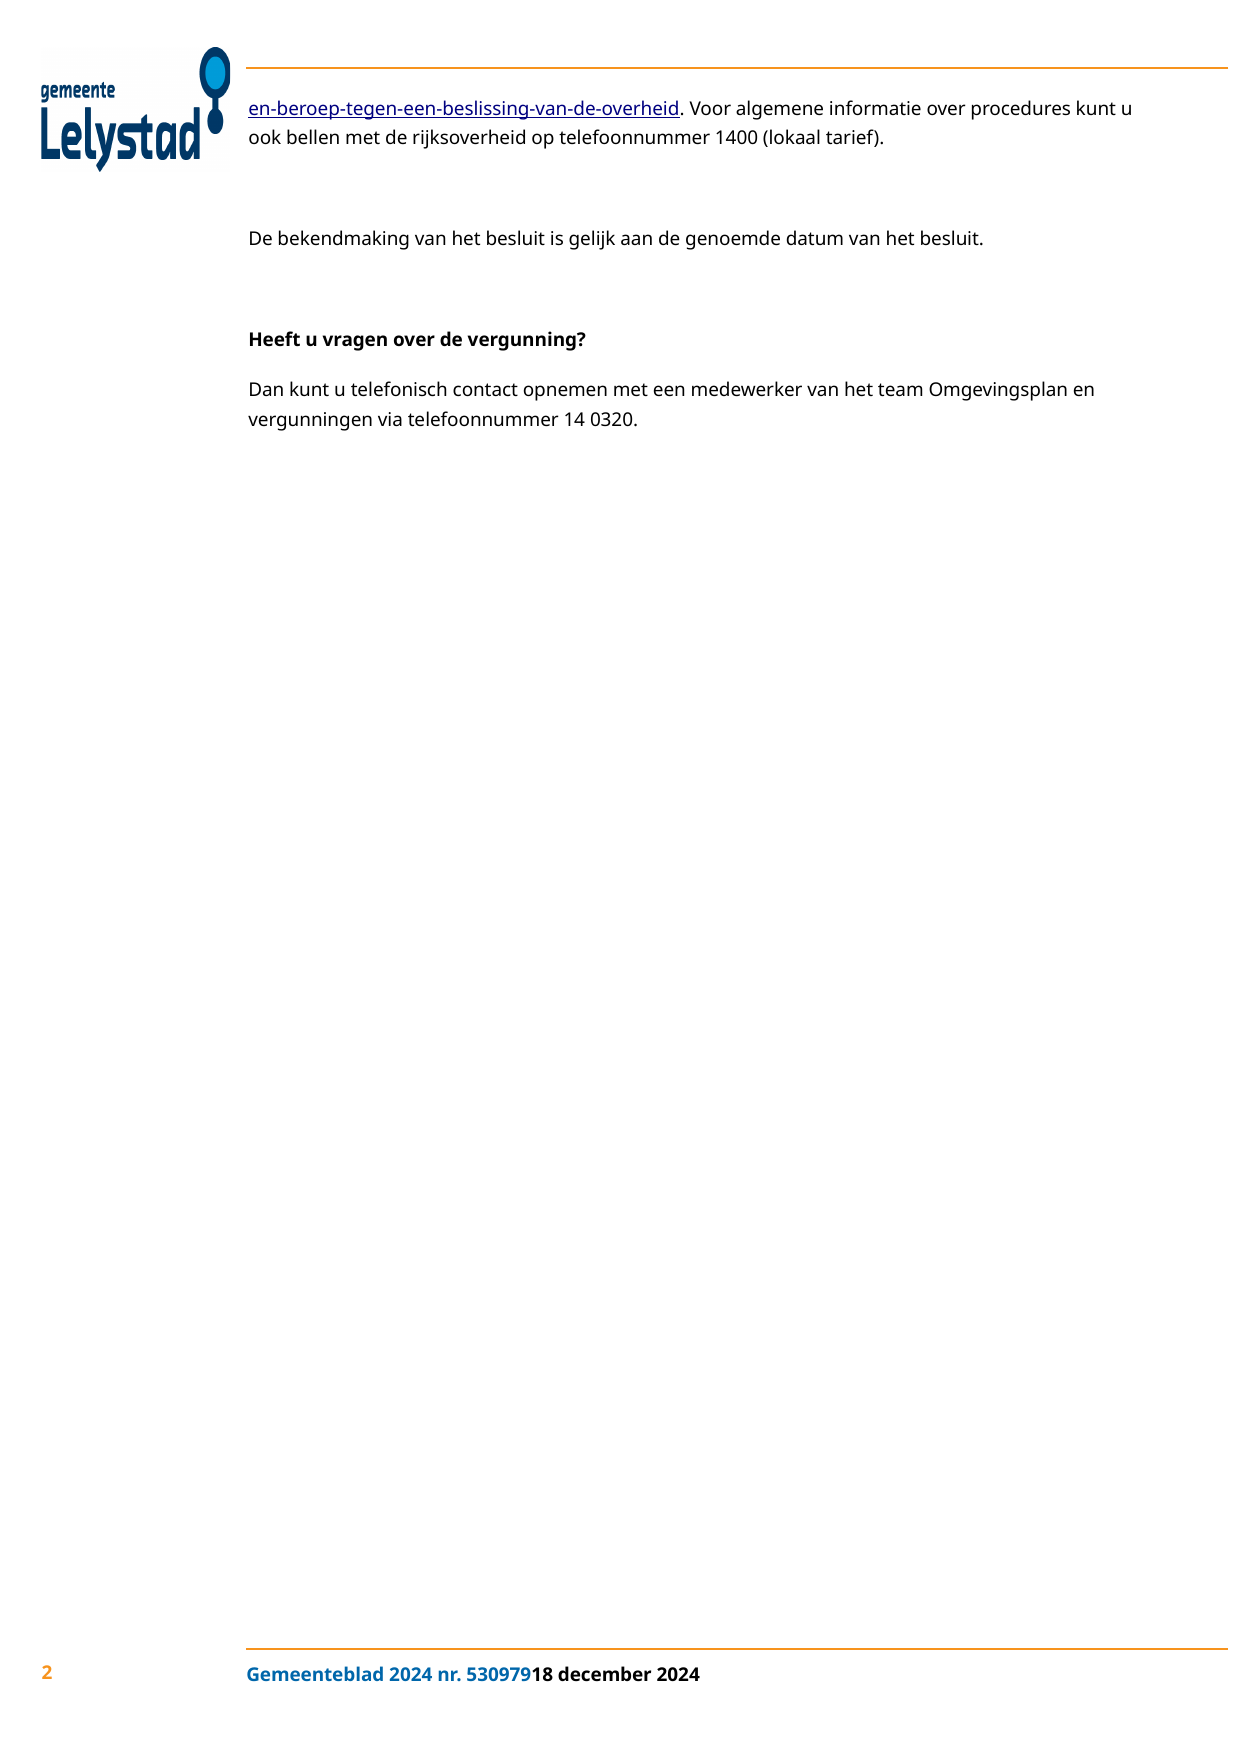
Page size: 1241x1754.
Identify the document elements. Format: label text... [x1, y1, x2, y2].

text Heeft u vragen over de vergunning? [248, 326, 1152, 352]
text Dan kunt u telefonisch contact opnemen met een medewerker van het team Omgevingsplan en vergunningen via telefoonnummer 14 0320. [248, 376, 1152, 432]
picture [41, 47, 231, 172]
text De bekendmaking van het besluit is gelijk aan de genoemde datum van het besluit. [248, 225, 1152, 251]
text en-beroep-tegen-een-beslissing-van-de-overheid. Voor algemene informatie over procedures kunt u ook bellen met de rijksoverheid op telefoonnummer 1400 (lokaal tarief). [248, 95, 1152, 150]
